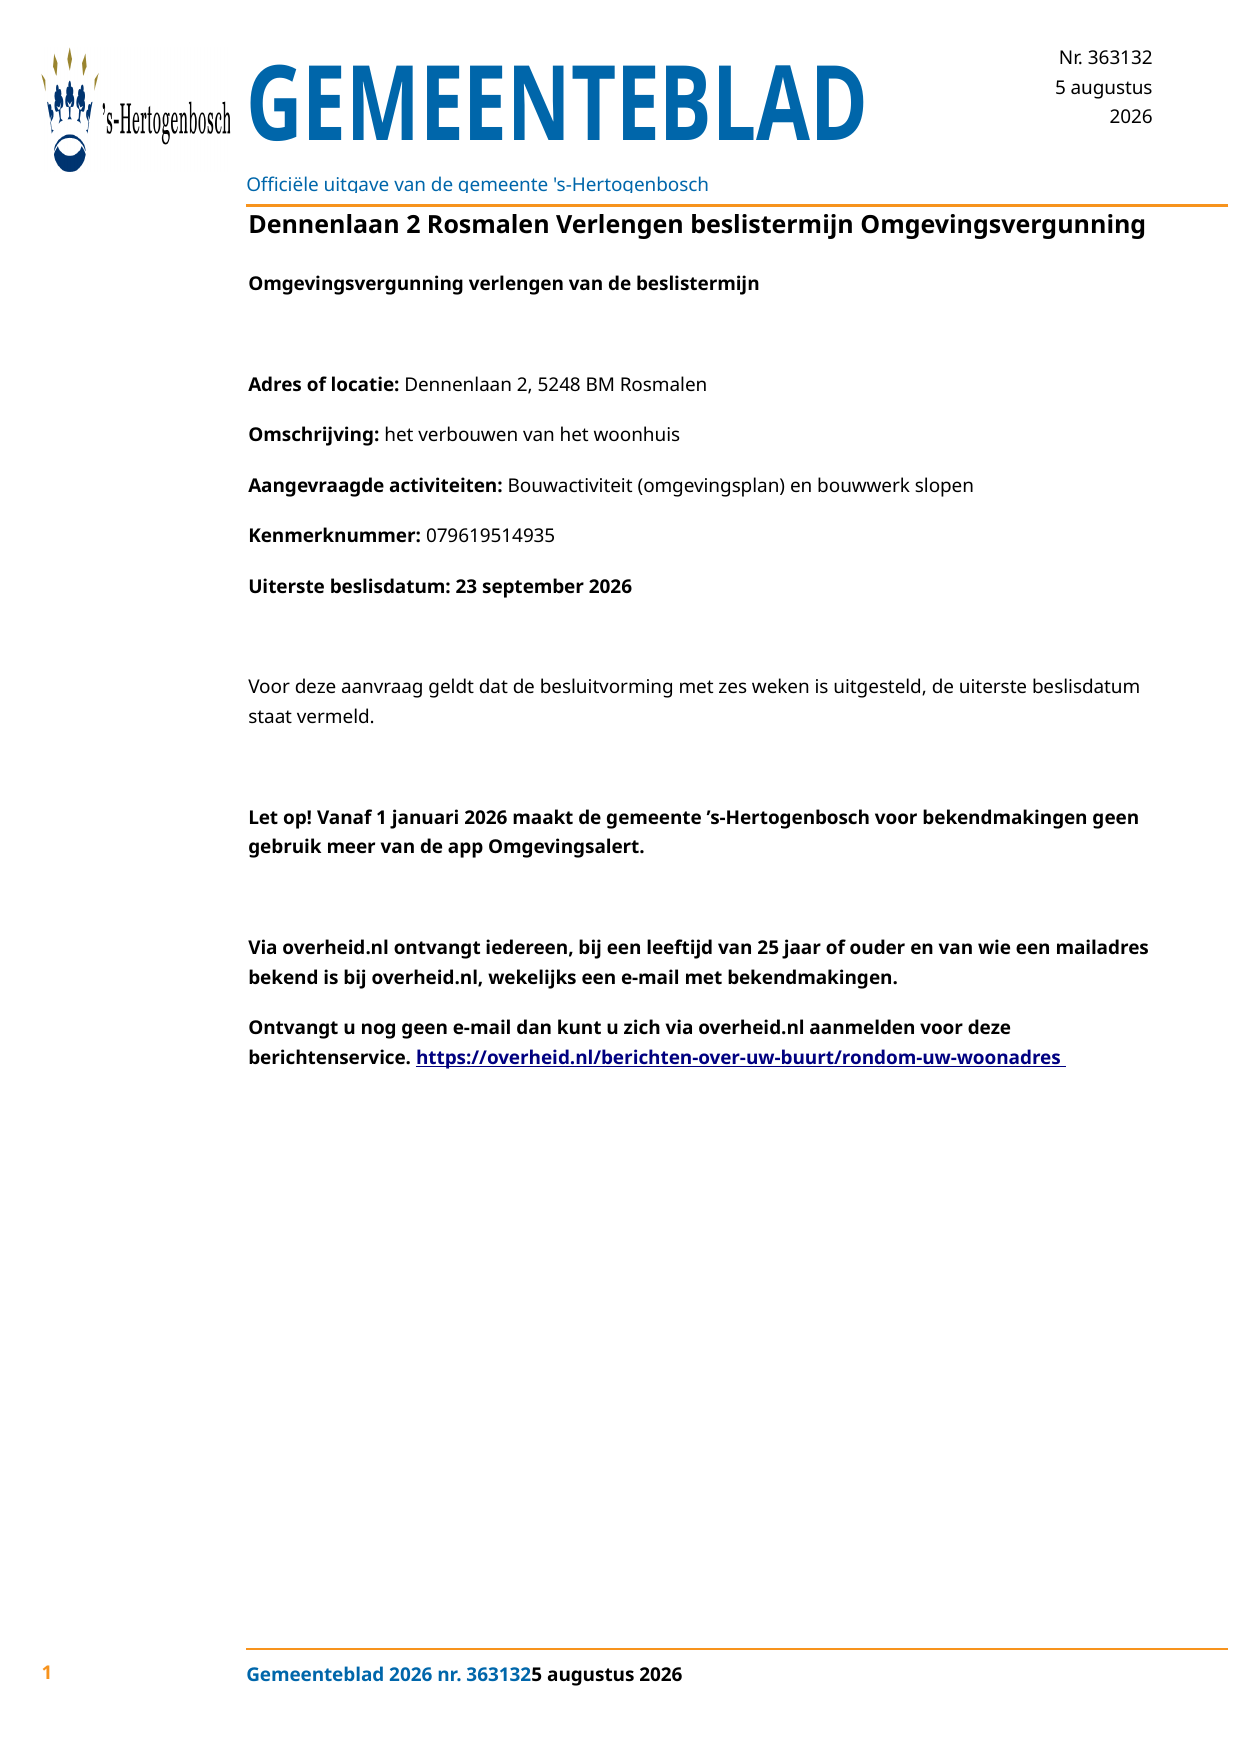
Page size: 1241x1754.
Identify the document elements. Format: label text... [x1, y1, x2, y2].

text Ontvangt u nog geen e-mail dan kunt u zich via overheid.nl aanmelden voor deze berichtenservice. https://overheid.nl/berichten-over-uw-buurt/rondom-uw-woonadres [248, 1014, 1152, 1070]
text Omschrijving: het verbouwen van het woonhuis [248, 422, 1152, 447]
text Uiterste beslisdatum: 23 september 2026 [248, 573, 1152, 598]
text Voor deze aanvraag geldt dat de besluitvorming met zes weken is uitgesteld, de uiterste beslisdatum staat vermeld. [248, 674, 1152, 729]
text Let op! Vanaf 1 januari 2026 maakt de gemeente ’s-Hertogenbosch voor bekendmakingen geen gebruik meer van de app Omgevingsalert. [248, 804, 1152, 859]
text Via overheid.nl ontvangt iedereen, bij een leeftijd van 25 jaar of ouder en van wie een mailadres bekend is bij overheid.nl, wekelijks een e-mail met bekendmakingen. [248, 934, 1152, 990]
text Adres of locatie: Dennenlaan 2, 5248 BM Rosmalen [248, 371, 1152, 397]
text Dennenlaan 2 Rosmalen Verlengen beslistermijn Omgevingsvergunning [248, 207, 1152, 241]
picture [41, 47, 231, 172]
text Kenmerknummer: 079619514935 [248, 522, 1152, 548]
text Omgevingsvergunning verlengen van de beslistermijn [248, 270, 1152, 296]
text Aangevraagde activiteiten: Bouwactiviteit (omgevingsplan) en bouwwerk slopen [248, 472, 1152, 498]
